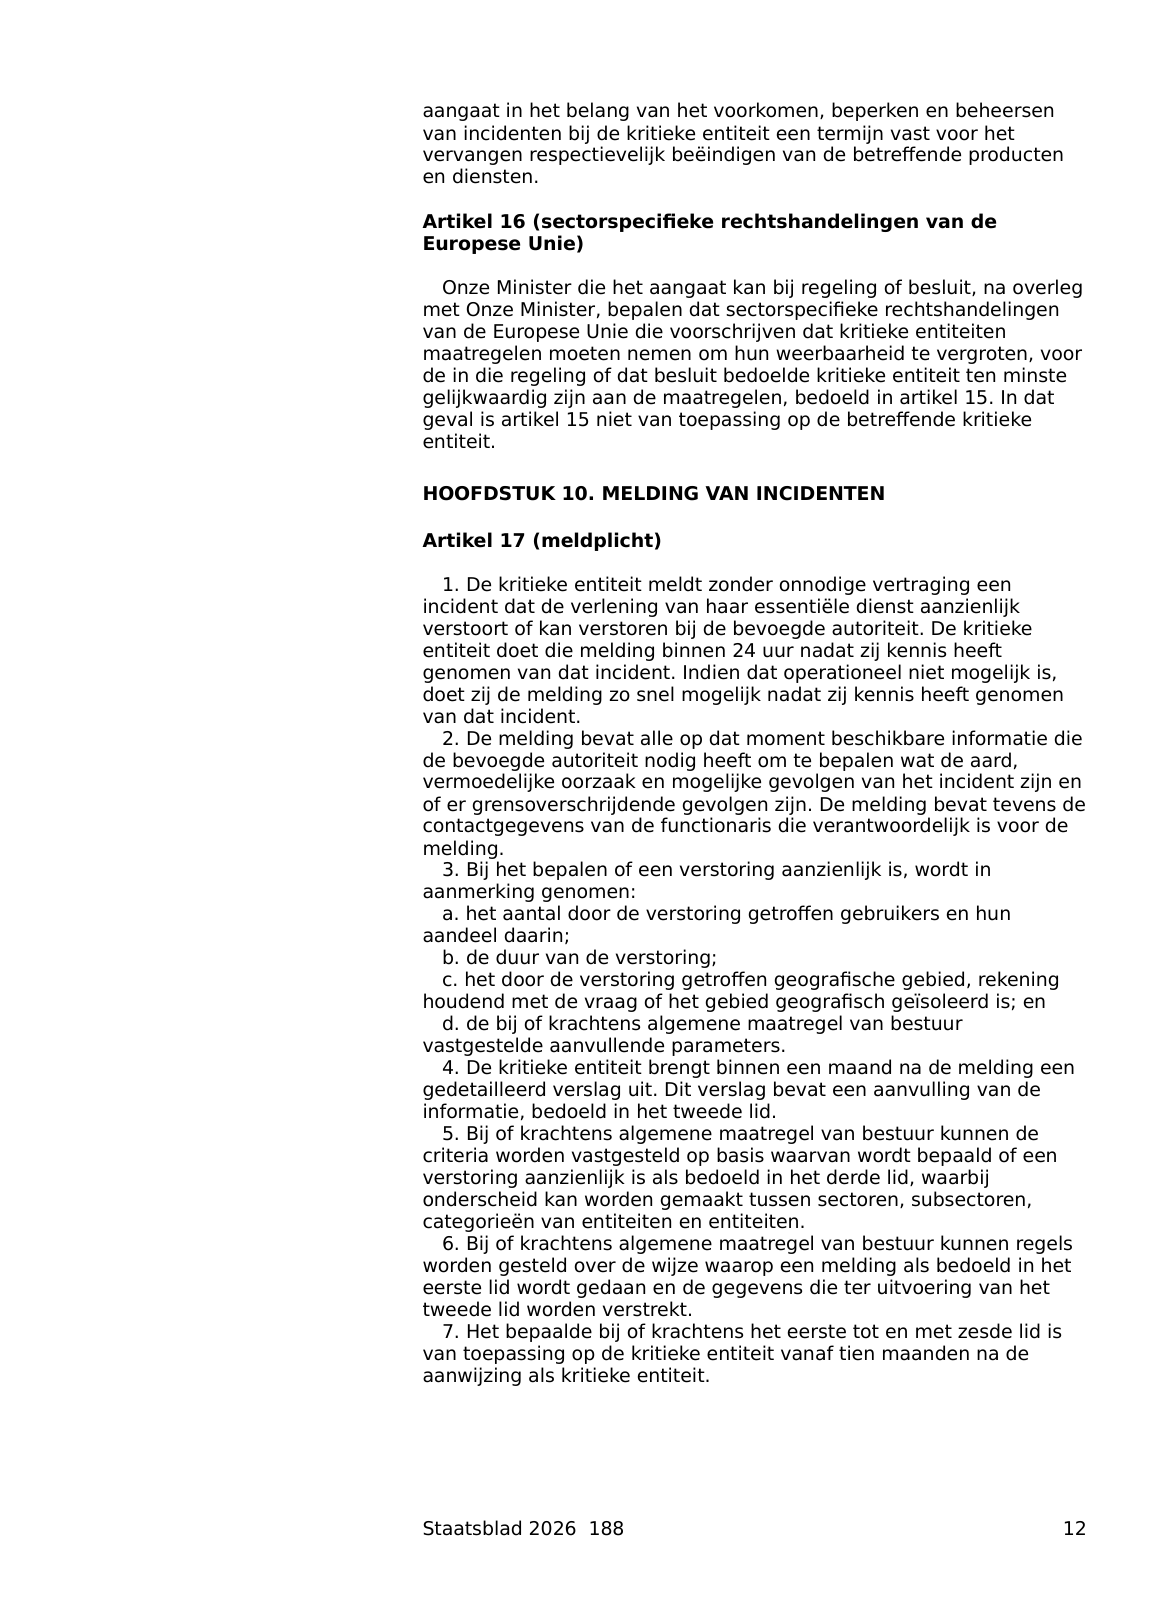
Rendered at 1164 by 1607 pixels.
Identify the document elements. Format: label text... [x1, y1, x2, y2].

text aangaat in het belang van het voorkomen, beperken en beheersen van incidenten bij de kritieke entiteit een termijn vast voor het vervangen respectievelijk beëindigen van de betreffende producten en diensten. [422, 100, 1087, 188]
text 6. Bij of krachtens algemene maatregel van bestuur kunnen regels worden gesteld over de wijze waarop een melding als bedoeld in het eerste lid wordt gedaan en de gegevens die ter uitvoering van het tweede lid worden verstrekt. [422, 1233, 1087, 1321]
text d. de bij of krachtens algemene maatregel van bestuur vastgestelde aanvullende parameters. [422, 1013, 1087, 1057]
text b. de duur van de verstoring; [422, 947, 1087, 969]
subtitle HOOFDSTUK 10. MELDING VAN INCIDENTEN [422, 482, 1087, 504]
text 3. Bij het bepalen of een verstoring aanzienlijk is, wordt in aanmerking genomen: [422, 859, 1087, 903]
subtitle Artikel 16 (sectorspecifieke rechtshandelingen van de Europese Unie) [422, 211, 1087, 254]
subtitle Artikel 17 (meldplicht) [422, 529, 1087, 551]
text c. het door de verstoring getroffen geografische gebied, rekening houdend met de vraag of het gebied geografisch geïsoleerd is; en [422, 969, 1087, 1013]
text Onze Minister die het aangaat kan bij regeling of besluit, na overleg met Onze Minister, bepalen dat sectorspecifieke rechtshandelingen van de Europese Unie die voorschrijven dat kritieke entiteiten maatregelen moeten nemen om hun weerbaarheid te vergroten, voor de in die regeling of dat besluit bedoelde kritieke entiteit ten minste gelijkwaardig zijn aan de maatregelen, bedoeld in artikel 15. In dat geval is artikel 15 niet van toepassing op de betreffende kritieke entiteit. [422, 277, 1087, 452]
text a. het aantal door de verstoring getroffen gebruikers en hun aandeel daarin; [422, 903, 1087, 947]
text 5. Bij of krachtens algemene maatregel van bestuur kunnen de criteria worden vastgesteld op basis waarvan wordt bepaald of een verstoring aanzienlijk is als bedoeld in het derde lid, waarbij onderscheid kan worden gemaakt tussen sectoren, subsectoren, categorieën van entiteiten en entiteiten. [422, 1123, 1087, 1233]
text 4. De kritieke entiteit brengt binnen een maand na de melding een gedetailleerd verslag uit. Dit verslag bevat een aanvulling van de informatie, bedoeld in het tweede lid. [422, 1057, 1087, 1123]
text 7. Het bepaalde bij of krachtens het eerste tot en met zesde lid is van toepassing op de kritieke entiteit vanaf tien maanden na de aanwijzing als kritieke entiteit. [422, 1321, 1087, 1387]
text 1. De kritieke entiteit meldt zonder onnodige vertraging een incident dat de verlening van haar essentiële dienst aanzienlijk verstoort of kan verstoren bij de bevoegde autoriteit. De kritieke entiteit doet die melding binnen 24 uur nadat zij kennis heeft genomen van dat incident. Indien dat operationeel niet mogelijk is, doet zij de melding zo snel mogelijk nadat zij kennis heeft genomen van dat incident. [422, 574, 1087, 727]
text 2. De melding bevat alle op dat moment beschikbare informatie die de bevoegde autoriteit nodig heeft om te bepalen wat de aard, vermoedelijke oorzaak en mogelijke gevolgen van het incident zijn en of er grensoverschrijdende gevolgen zijn. De melding bevat tevens de contactgegevens van de functionaris die verantwoordelijk is voor de melding. [422, 727, 1087, 859]
